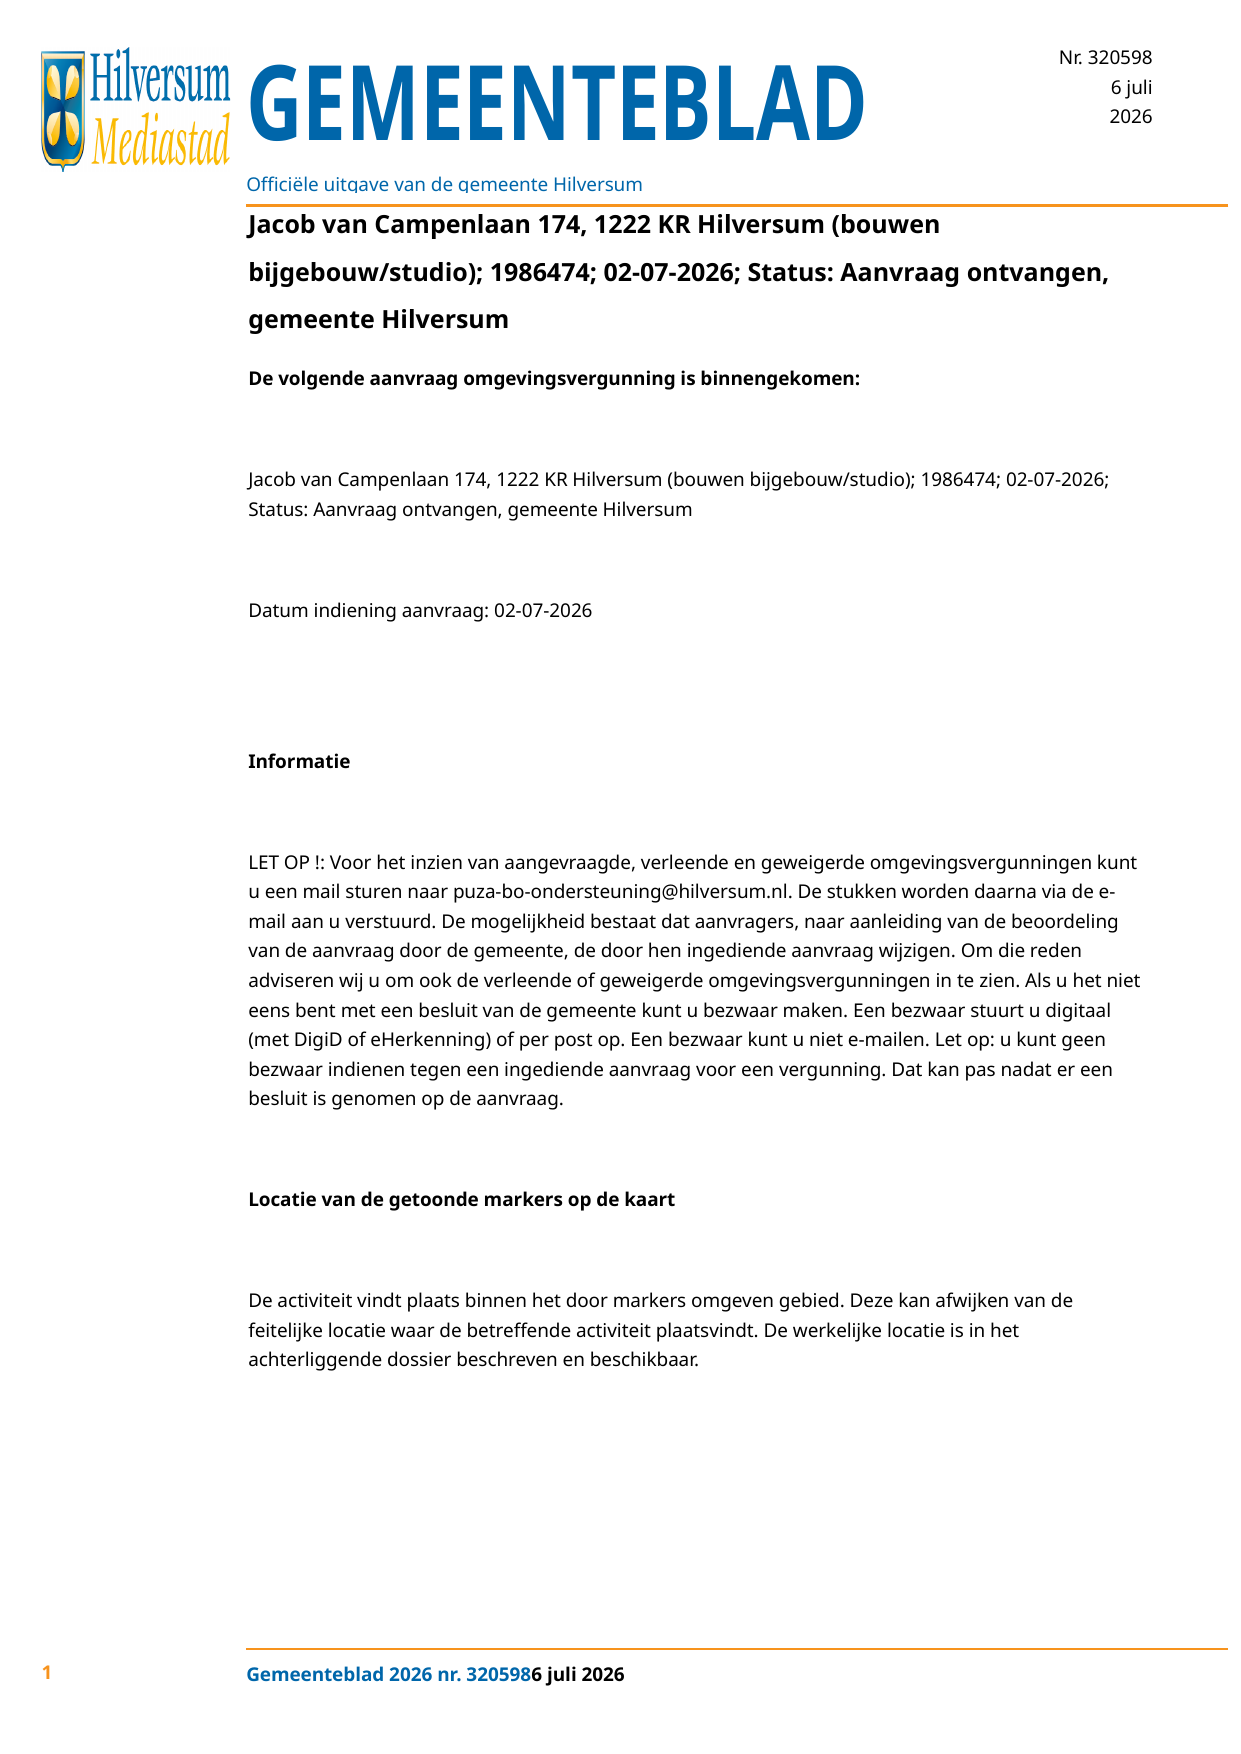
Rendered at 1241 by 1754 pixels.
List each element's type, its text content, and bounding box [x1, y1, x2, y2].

text De volgende aanvraag omgevingsvergunning is binnengekomen: [248, 366, 1152, 391]
text Jacob van Campenlaan 174, 1222 KR Hilversum (bouwen bijgebouw/studio); 1986474; 02-07-2026; Status: Aanvraag ontvangen, gemeente Hilversum [248, 466, 1152, 522]
picture [41, 47, 231, 172]
text Datum indiening aanvraag: 02-07-2026 [248, 597, 1152, 622]
text Jacob van Campenlaan 174, 1222 KR Hilversum (bouwen bijgebouw/studio); 1986474; 02-07-2026; Status: Aanvraag ontvangen, gemeente Hilversum [248, 207, 1152, 336]
text LET OP !: Voor het inzien van aangevraagde, verleende en geweigerde omgevingsvergunningen kunt u een mail sturen naar puza-bo-ondersteuning@hilversum.nl. De stukken worden daarna via de e-mail aan u verstuurd. De mogelijkheid bestaat dat aanvragers, naar aanleiding van de beoordeling van de aanvraag door de gemeente, de door hen ingediende aanvraag wijzigen. Om die reden adviseren wij u om ook de verleende of geweigerde omgevingsvergunningen in te zien. Als u het niet eens bent met een besluit van de gemeente kunt u bezwaar maken. Een bezwaar stuurt u digitaal (met DigiD of eHerkenning) of per post op. Een bezwaar kunt u niet e-mailen. Let op: u kunt geen bezwaar indienen tegen een ingediende aanvraag voor een vergunning. Dat kan pas nadat er een besluit is genomen op de aanvraag. [248, 849, 1152, 1111]
text Informatie [248, 748, 1152, 774]
text De activiteit vindt plaats binnen het door markers omgeven gebied. Deze kan afwijken van de feitelijke locatie waar de betreffende activiteit plaatsvindt. De werkelijke locatie is in het achterliggende dossier beschreven en beschikbaar. [248, 1287, 1152, 1372]
text Locatie van de getoonde markers op de kaart [248, 1186, 1152, 1212]
